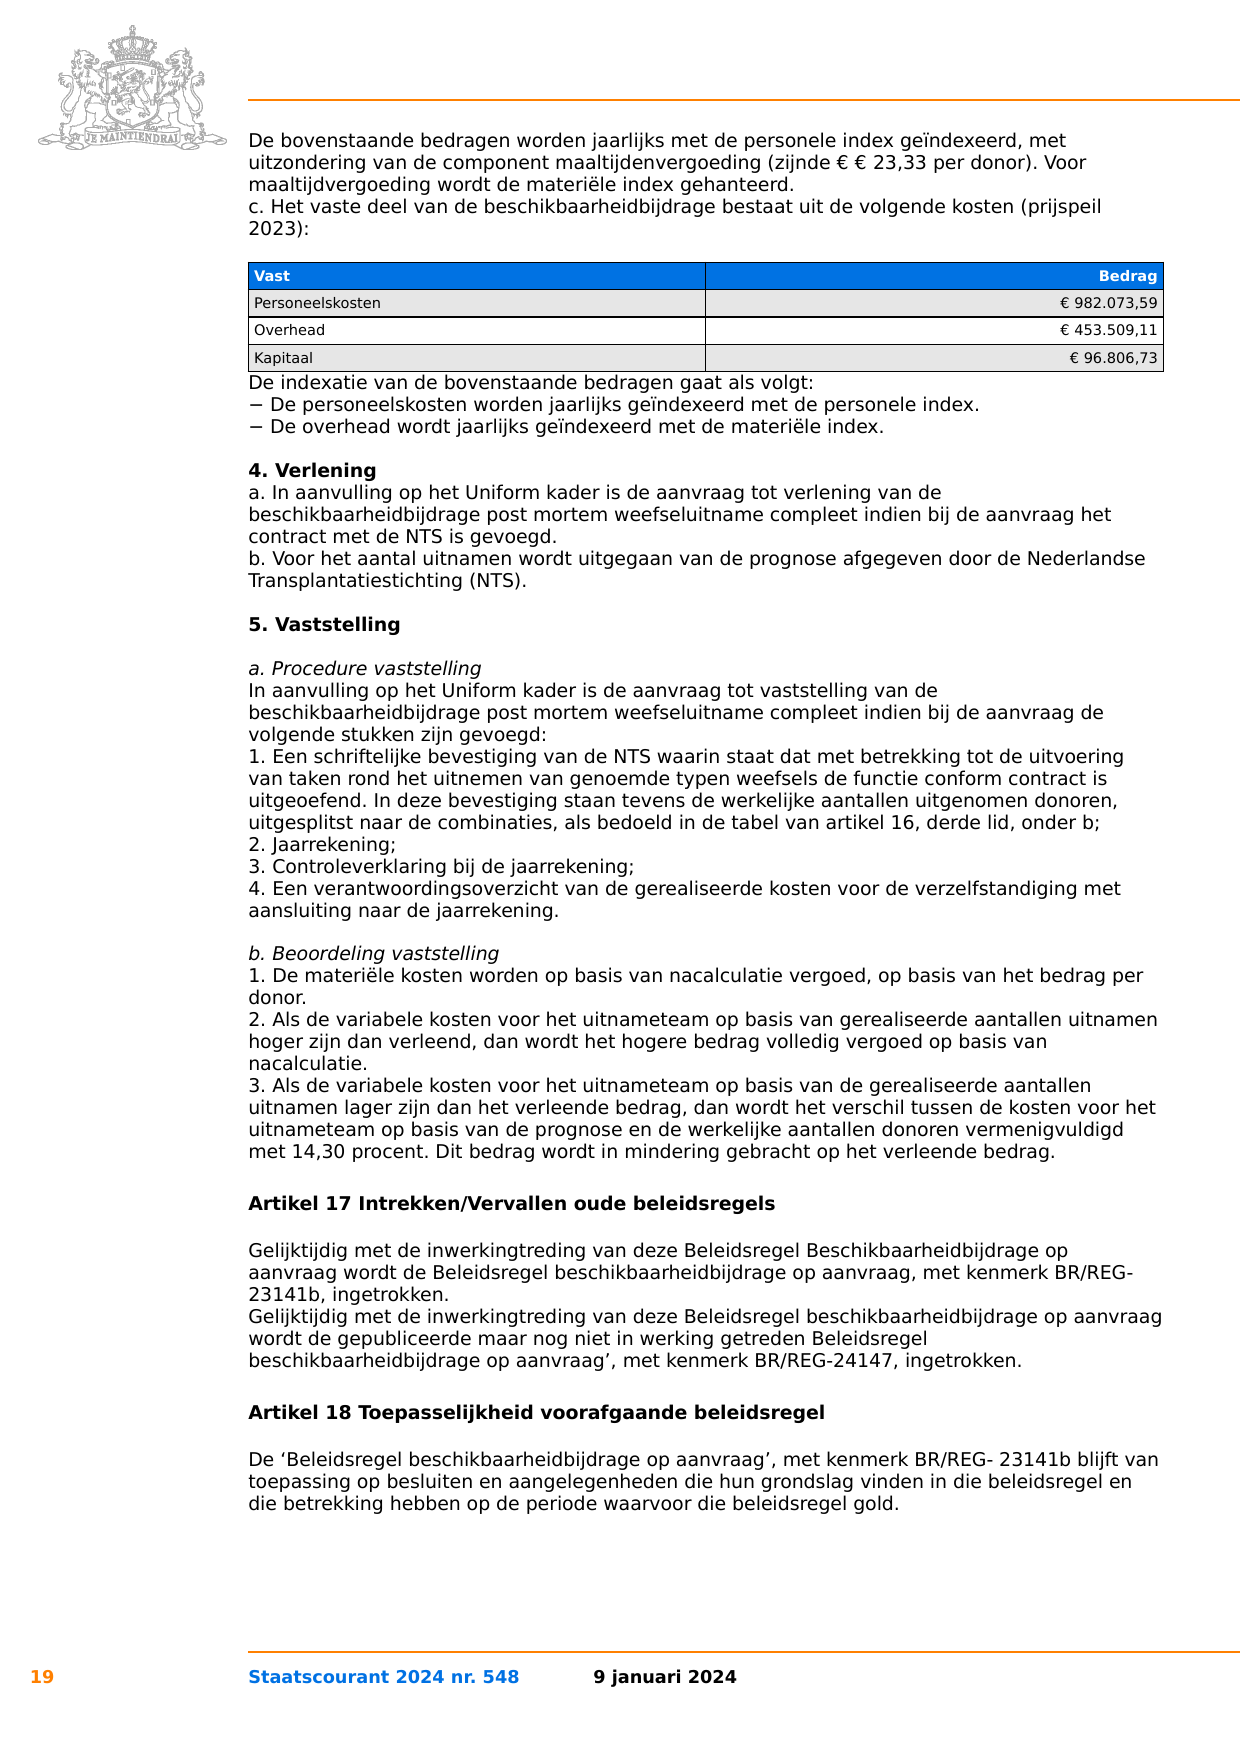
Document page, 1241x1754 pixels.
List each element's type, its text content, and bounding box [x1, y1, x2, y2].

text − De overhead wordt jaarlijks geïndexeerd met de materiële index. [248, 416, 1163, 438]
table_cell € 982.073,59 [706, 290, 1163, 316]
subtitle b. Beoordeling vaststelling [248, 943, 1163, 965]
subtitle 5. Vaststelling [248, 614, 1163, 636]
table_header Bedrag [706, 263, 1163, 289]
text De ‘Beleidsregel beschikbaarheidbijdrage op aanvraag’, met kenmerk BR/REG- 23141b blijft van toepassing op besluiten en aangelegenheden die hun grondslag vinden in die beleidsregel en die betrekking hebben op de periode waarvoor die beleidsregel gold. [248, 1449, 1163, 1515]
text 3. Als de variabele kosten voor het uitnameteam op basis van de gerealiseerde aantallen uitnamen lager zijn dan het verleende bedrag, dan wordt het verschil tussen de kosten voor het uitnameteam op basis van de prognose en de werkelijke aantallen donoren vermenigvuldigd met 14,30 procent. Dit bedrag wordt in mindering gebracht op het verleende bedrag. [248, 1075, 1163, 1163]
subtitle a. Procedure vaststelling [248, 658, 1163, 680]
text De bovenstaande bedragen worden jaarlijks met de personele index geïndexeerd, met uitzondering van de component maaltijdenvergoeding (zijnde € € 23,33 per donor). Voor maaltijdvergoeding wordt de materiële index gehanteerd. [248, 130, 1163, 196]
subtitle Artikel 17 Intrekken/Vervallen oude beleidsregels [248, 1193, 1163, 1215]
text a. In aanvulling op het Uniform kader is de aanvraag tot verlening van de beschikbaarheidbijdrage post mortem weefseluitname compleet indien bij de aanvraag het contract met de NTS is gevoegd. [248, 482, 1163, 548]
text 1. Een schriftelijke bevestiging van de NTS waarin staat dat met betrekking tot de uitvoering van taken rond het uitnemen van genoemde typen weefsels de functie conform contract is uitgeoefend. In deze bevestiging staan tevens de werkelijke aantallen uitgenomen donoren, uitgesplitst naar de combinaties, als bedoeld in de tabel van artikel 16, derde lid, onder b; [248, 746, 1163, 833]
text 4. Een verantwoordingsoverzicht van de gerealiseerde kosten voor de verzelfstandiging met aansluiting naar de jaarrekening. [248, 877, 1163, 921]
subtitle Artikel 18 Toepasselijkheid voorafgaande beleidsregel [248, 1402, 1163, 1424]
subtitle 4. Verlening [248, 460, 1163, 482]
table_cell Kapitaal [249, 345, 705, 371]
text b. Voor het aantal uitnamen wordt uitgegaan van de prognose afgegeven door de Nederlandse Transplantatiestichting (NTS). [248, 548, 1163, 592]
table_cell Overhead [249, 318, 705, 344]
text 2. Als de variabele kosten voor het uitnameteam op basis van gerealiseerde aantallen uitnamen hoger zijn dan verleend, dan wordt het hogere bedrag volledig vergoed op basis van nacalculatie. [248, 1009, 1163, 1075]
text c. Het vaste deel van de beschikbaarheidbijdrage bestaat uit de volgende kosten (prijspeil 2023): [248, 196, 1163, 240]
table_cell Personeelskosten [249, 290, 705, 316]
text Gelijktijdig met de inwerkingtreding van deze Beleidsregel beschikbaarheidbijdrage op aanvraag wordt de gepubliceerde maar nog niet in werking getreden Beleidsregel beschikbaarheidbijdrage op aanvraag’, met kenmerk BR/REG-24147, ingetrokken. [248, 1306, 1163, 1372]
text De indexatie van de bovenstaande bedragen gaat als volgt: [248, 372, 1163, 394]
text Gelijktijdig met de inwerkingtreding van deze Beleidsregel Beschikbaarheidbijdrage op aanvraag wordt de Beleidsregel beschikbaarheidbijdrage op aanvraag, met kenmerk BR/REG-23141b, ingetrokken. [248, 1240, 1163, 1306]
text In aanvulling op het Uniform kader is de aanvraag tot vaststelling van de beschikbaarheidbijdrage post mortem weefseluitname compleet indien bij de aanvraag de volgende stukken zijn gevoegd: [248, 680, 1163, 746]
table_cell € 453.509,11 [706, 318, 1163, 344]
table_cell € 96.806,73 [706, 345, 1163, 371]
text 3. Controleverklaring bij de jaarrekening; [248, 856, 1163, 877]
text − De personeelskosten worden jaarlijks geïndexeerd met de personele index. [248, 394, 1163, 416]
text 2. Jaarrekening; [248, 833, 1163, 856]
picture [38, 25, 227, 150]
text 1. De materiële kosten worden op basis van nacalculatie vergoed, op basis van het bedrag per donor. [248, 965, 1163, 1009]
table_header Vast [249, 263, 705, 289]
